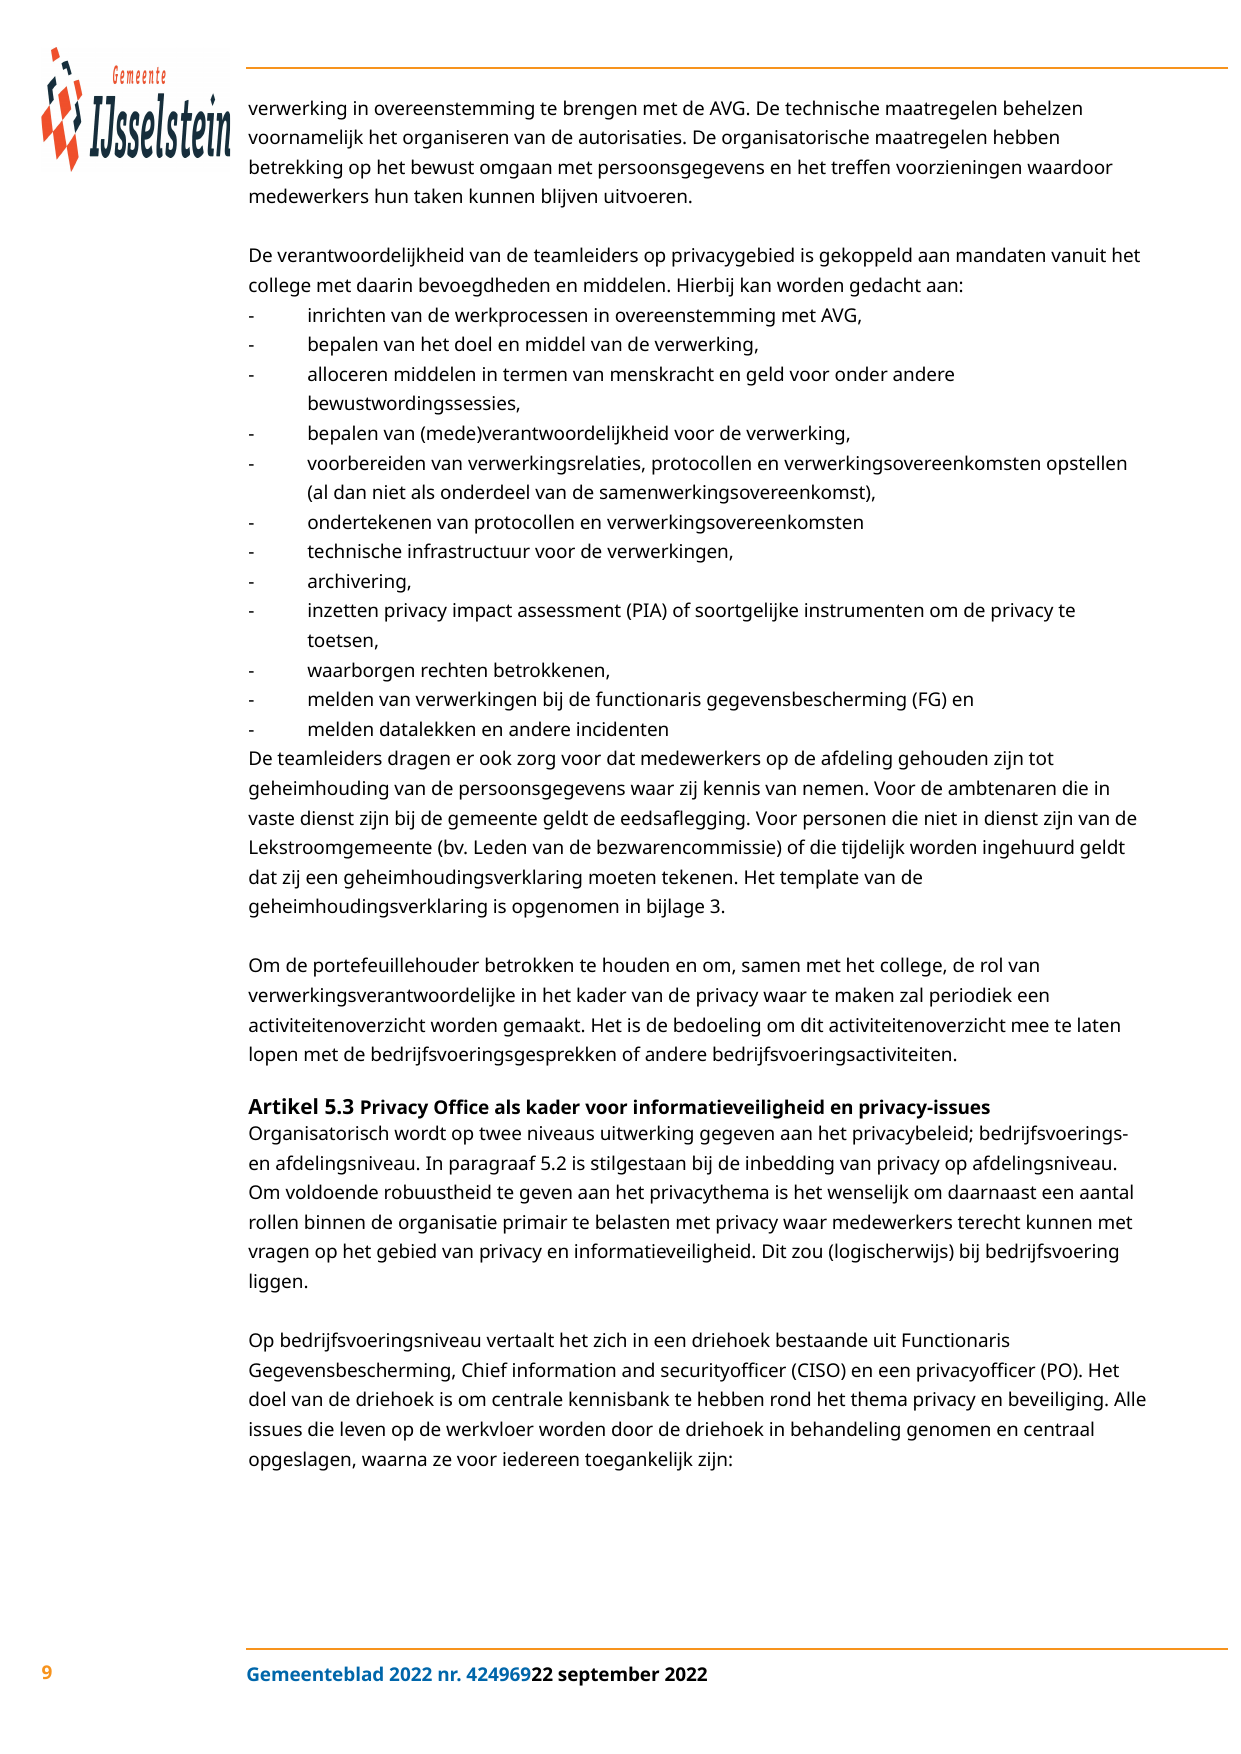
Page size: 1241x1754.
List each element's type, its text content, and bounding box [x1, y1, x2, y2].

list melden van verwerkingen bij de functionaris gegevensbescherming (FG) en [248, 686, 1152, 712]
list inrichten van de werkprocessen in overeenstemming met AVG, [248, 302, 1152, 328]
list inzetten privacy impact assessment (PIA) of soortgelijke instrumenten om de privacy te toetsen, [248, 598, 1152, 653]
text De teamleiders dragen er ook zorg voor dat medewerkers op de afdeling gehouden zijn tot geheimhouding van de persoonsgegevens waar zij kennis van nemen. Voor de ambtenaren die in vaste dienst zijn bij de gemeente geldt de eedsaflegging. Voor personen die niet in dienst zijn van de Lekstroomgemeente (bv. Leden van de bezwarencommissie) of die tijdelijk worden ingehuurd geldt dat zij een geheimhoudingsverklaring moeten tekenen. Het template van de geheimhoudingsverklaring is opgenomen in bijlage 3. [248, 746, 1152, 919]
list archivering, [248, 568, 1152, 594]
list melden datalekken en andere incidenten [248, 716, 1152, 742]
list ondertekenen van protocollen en verwerkingsovereenkomsten [248, 509, 1152, 535]
list alloceren middelen in termen van menskracht en geld voor onder andere bewustwordingssessies, [248, 361, 1152, 416]
text Organisatorisch wordt op twee niveaus uitwerking gegeven aan het privacybeleid; bedrijfsvoerings- en afdelingsniveau. In paragraaf 5.2 is stilgestaan bij de inbedding van privacy op afdelingsniveau. Om voldoende robuustheid te geven aan het privacythema is het wenselijk om daarnaast een aantal rollen binnen de organisatie primair te belasten met privacy waar medewerkers terecht kunnen met vragen op het gebied van privacy en informatieveiligheid. Dit zou (logischerwijs) bij bedrijfsvoering liggen. [248, 1120, 1152, 1294]
text De verantwoordelijkheid van de teamleiders op privacygebied is gekoppeld aan mandaten vanuit het college met daarin bevoegdheden en middelen. Hierbij kan worden gedacht aan: [248, 243, 1152, 298]
text Artikel 5.3 Privacy Office als kader voor informatieveiligheid en privacy-issues [248, 1092, 1152, 1120]
text verwerking in overeenstemming te brengen met de AVG. De technische maatregelen behelzen voornamelijk het organiseren van de autorisaties. De organisatorische maatregelen hebben betrekking op het bewust omgaan met persoonsgegevens en het treffen voorzieningen waardoor medewerkers hun taken kunnen blijven uitvoeren. [248, 95, 1152, 209]
text Op bedrijfsvoeringsniveau vertaalt het zich in een driehoek bestaande uit Functionaris Gegevensbescherming, Chief information and securityofficer (CISO) en een privacyofficer (PO). Het doel van de driehoek is om centrale kennisbank te hebben rond het thema privacy en beveiliging. Alle issues die leven op de werkvloer worden door de driehoek in behandeling genomen en centraal opgeslagen, waarna ze voor iedereen toegankelijk zijn: [248, 1327, 1152, 1471]
list technische infrastructuur voor de verwerkingen, [248, 538, 1152, 564]
list waarborgen rechten betrokkenen, [248, 657, 1152, 683]
list bepalen van (mede)verantwoordelijkheid voor de verwerking, [248, 420, 1152, 446]
text Om de portefeuillehouder betrokken te houden en om, samen met het college, de rol van verwerkingsverantwoordelijke in het kader van de privacy waar te maken zal periodiek een activiteitenoverzicht worden gemaakt. Het is de bedoeling om dit activiteitenoverzicht mee te laten lopen met de bedrijfsvoeringsgesprekken of andere bedrijfsvoeringsactiviteiten. [248, 953, 1152, 1067]
list bepalen van het doel en middel van de verwerking, [248, 331, 1152, 357]
picture [41, 47, 231, 172]
list voorbereiden van verwerkingsrelaties, protocollen en verwerkingsovereenkomsten opstellen (al dan niet als onderdeel van de samenwerkingsovereenkomst), [248, 450, 1152, 505]
